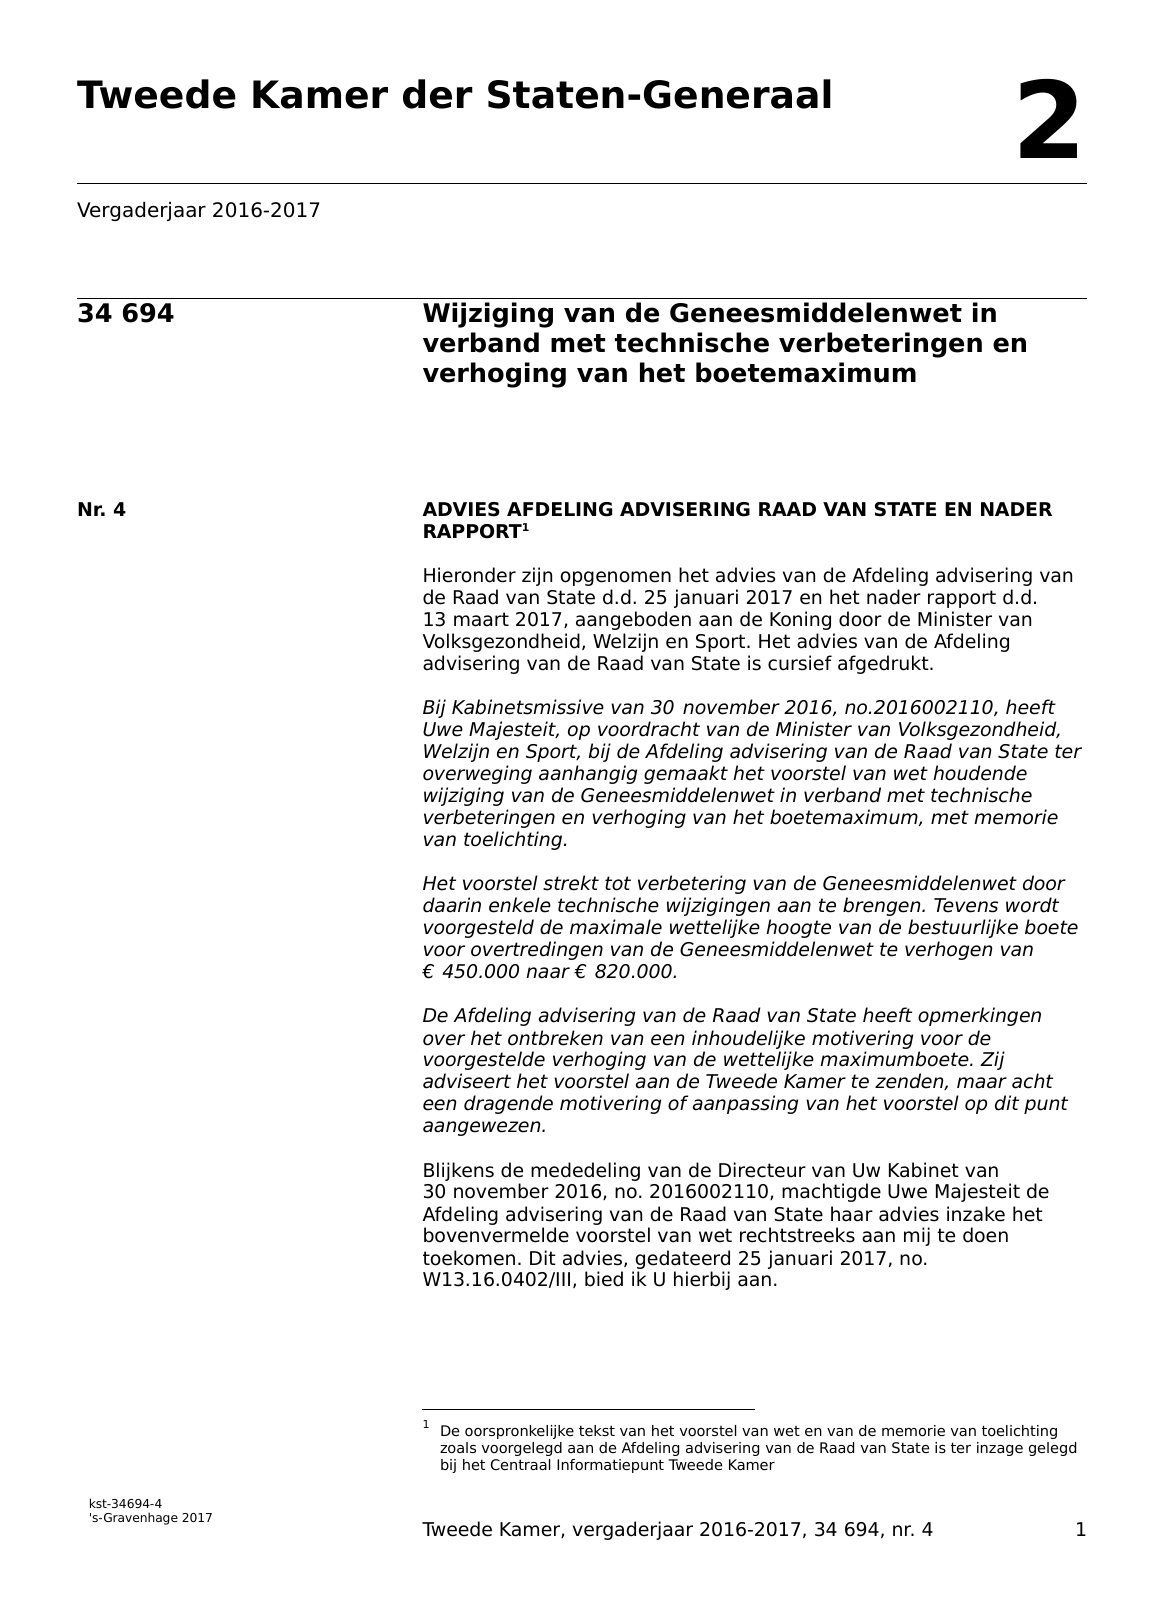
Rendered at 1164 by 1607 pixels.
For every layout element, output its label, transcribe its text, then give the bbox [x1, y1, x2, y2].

text kst-34694-4 [88, 1497, 323, 1511]
text 's-Gravenhage 2017 [88, 1511, 323, 1525]
table_header Tweede Kamer der Staten-Generaal [77, 59, 886, 183]
text De Afdeling advisering van de Raad van State heeft opmerkingen over het ontbreken van een inhoudelijke motivering voor de voorgestelde verhoging van de wettelijke maximumboete. Zij adviseert het voorstel aan de Tweede Kamer te zenden, maar acht een dragende motivering of aanpassing van het voorstel op dit punt aangewezen. [422, 1005, 1087, 1137]
text Blijkens de mededeling van de Directeur van Uw Kabinet van 30 november 2016, no. 2016002110, machtigde Uwe Majesteit de Afdeling advisering van de Raad van State haar advies inzake het bovenvermelde voorstel van wet rechtstreeks aan mij te doen toekomen. Dit advies, gedateerd 25 januari 2017, no. W13.16.0402/III, bied ik U hierbij aan. [422, 1159, 1087, 1291]
text Hieronder zijn opgenomen het advies van de Afdeling advisering van de Raad van State d.d. 25 januari 2017 en het nader rapport d.d. 13 maart 2017, aangeboden aan de Koning door de Minister van Volksgezondheid, Welzijn en Sport. Het advies van de Afdeling advisering van de Raad van State is cursief afgedrukt. [422, 565, 1087, 675]
text Het voorstel strekt tot verbetering van de Geneesmiddelenwet door daarin enkele technische wijzigingen aan te brengen. Tevens wordt voorgesteld de maximale wettelijke hoogte van de bestuurlijke boete voor overtredingen van de Geneesmiddelenwet te verhogen van € 450.000 naar € 820.000. [422, 873, 1087, 983]
subtitle 34 694 Wijziging van de Geneesmiddelenwet in verband met technische verbeteringen en verhoging van het boetemaximum [77, 299, 1087, 388]
text Bij Kabinetsmissive van 30 november 2016, no.2016002110, heeft Uwe Majesteit, op voordracht van de Minister van Volksgezondheid, Welzijn en Sport, bij de Afdeling advisering van de Raad van State ter overweging aanhangig gemaakt het voorstel van wet houdende wijziging van de Geneesmiddelenwet in verband met technische verbeteringen en verhoging van het boetemaximum, met memorie van toelichting. [422, 697, 1087, 851]
table_cell Vergaderjaar 2016-2017 [77, 184, 1087, 298]
subtitle Nr. 4 ADVIES AFDELING ADVISERING RAAD VAN STATE EN NADER RAPPORT [77, 499, 1087, 543]
text De oorspronkelijke tekst van het voorstel van wet en van de memorie van toelichting zoals voorgelegd aan de Afdeling advisering van de Raad van State is ter inzage gelegd bij het Centraal Informatiepunt Tweede Kamer [422, 1418, 1087, 1474]
table_header 2 [886, 59, 1087, 183]
